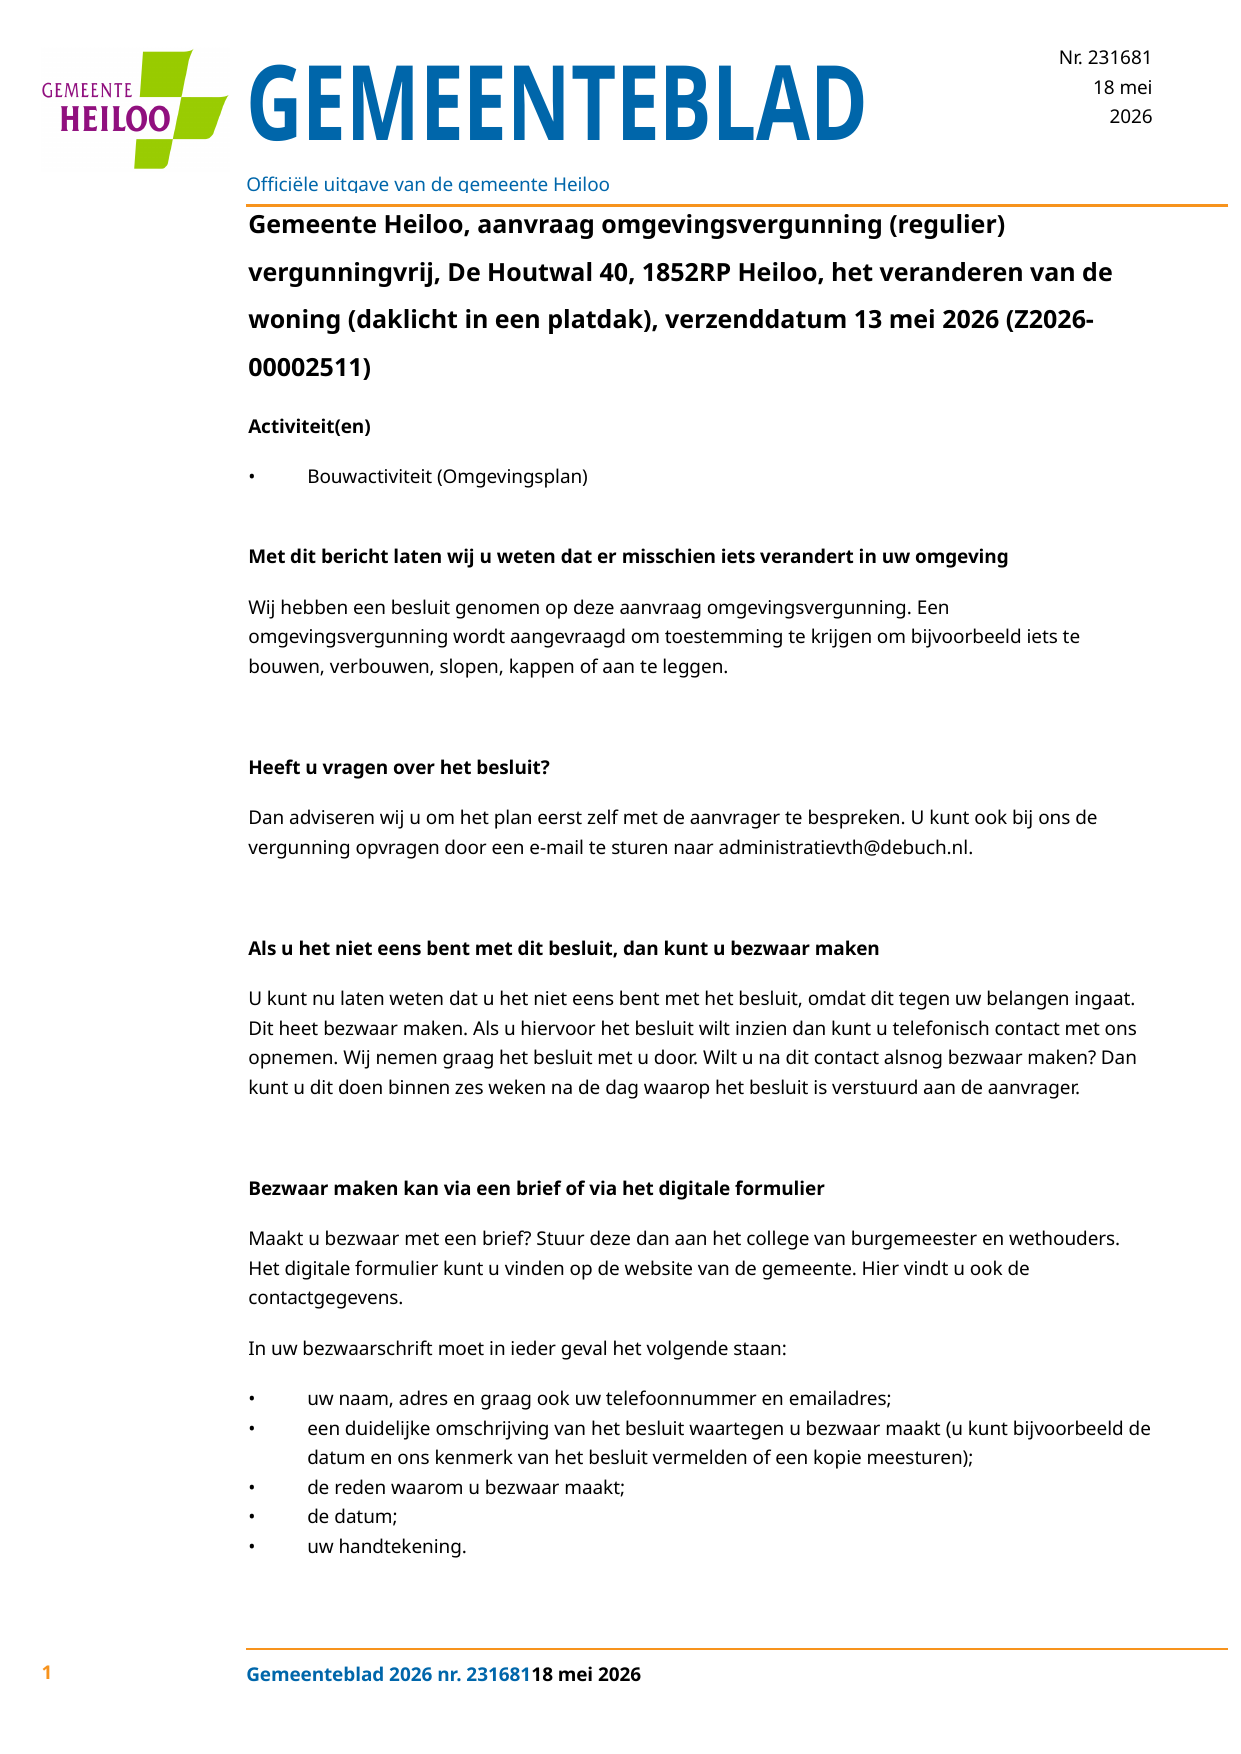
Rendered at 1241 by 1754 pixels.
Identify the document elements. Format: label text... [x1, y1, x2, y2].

list uw handtekening. [248, 1533, 1152, 1559]
list uw naam, adres en graag ook uw telefoonnummer en emailadres; [248, 1385, 1152, 1411]
list de reden waarom u bezwaar maakt; [248, 1474, 1152, 1500]
picture [41, 47, 231, 172]
text Dan adviseren wij u om het plan eerst zelf met de aanvrager te bespreken. U kunt ook bij ons de vergunning opvragen door een e-mail te sturen naar administratievth@debuch.nl. [248, 804, 1152, 860]
text Wij hebben een besluit genomen op deze aanvraag omgevingsvergunning. Een omgevingsvergunning wordt aangevraagd om toestemming te krijgen om bijvoorbeeld iets te bouwen, verbouwen, slopen, kappen of aan te leggen. [248, 594, 1152, 679]
list Bouwactiviteit (Omgevingsplan) [248, 463, 1152, 489]
text Activiteit(en) [248, 413, 1152, 439]
list de datum; [248, 1503, 1152, 1529]
text Maakt u bezwaar met een brief? Stuur deze dan aan het college van burgemeester en wethouders. Het digitale formulier kunt u vinden op de website van de gemeente. Hier vindt u ook de contactgegevens. [248, 1225, 1152, 1310]
text In uw bezwaarschrift moet in ieder geval het volgende staan: [248, 1335, 1152, 1361]
list een duidelijke omschrijving van het besluit waartegen u bezwaar maakt (u kunt bijvoorbeeld de datum en ons kenmerk van het besluit vermelden of een kopie meesturen); [248, 1415, 1152, 1470]
text Heeft u vragen over het besluit? [248, 754, 1152, 780]
text Gemeente Heiloo, aanvraag omgevingsvergunning (regulier) vergunningvrij, De Houtwal 40, 1852RP Heiloo, het veranderen van de woning (daklicht in een platdak), verzenddatum 13 mei 2026 (Z2026-00002511) [248, 207, 1152, 384]
text U kunt nu laten weten dat u het niet eens bent met het besluit, omdat dit tegen uw belangen ingaat. Dit heet bezwaar maken. Als u hiervoor het besluit wilt inzien dan kunt u telefonisch contact met ons opnemen. Wij nemen graag het besluit met u door. Wilt u na dit contact alsnog bezwaar maken? Dan kunt u dit doen binnen zes weken na de dag waarop het besluit is verstuurd aan de aanvrager. [248, 985, 1152, 1100]
text Als u het niet eens bent met dit besluit, dan kunt u bezwaar maken [248, 935, 1152, 961]
text Bezwaar maken kan via een brief of via het digitale formulier [248, 1175, 1152, 1201]
text Met dit bericht laten wij u weten dat er misschien iets verandert in uw omgeving [248, 543, 1152, 569]
